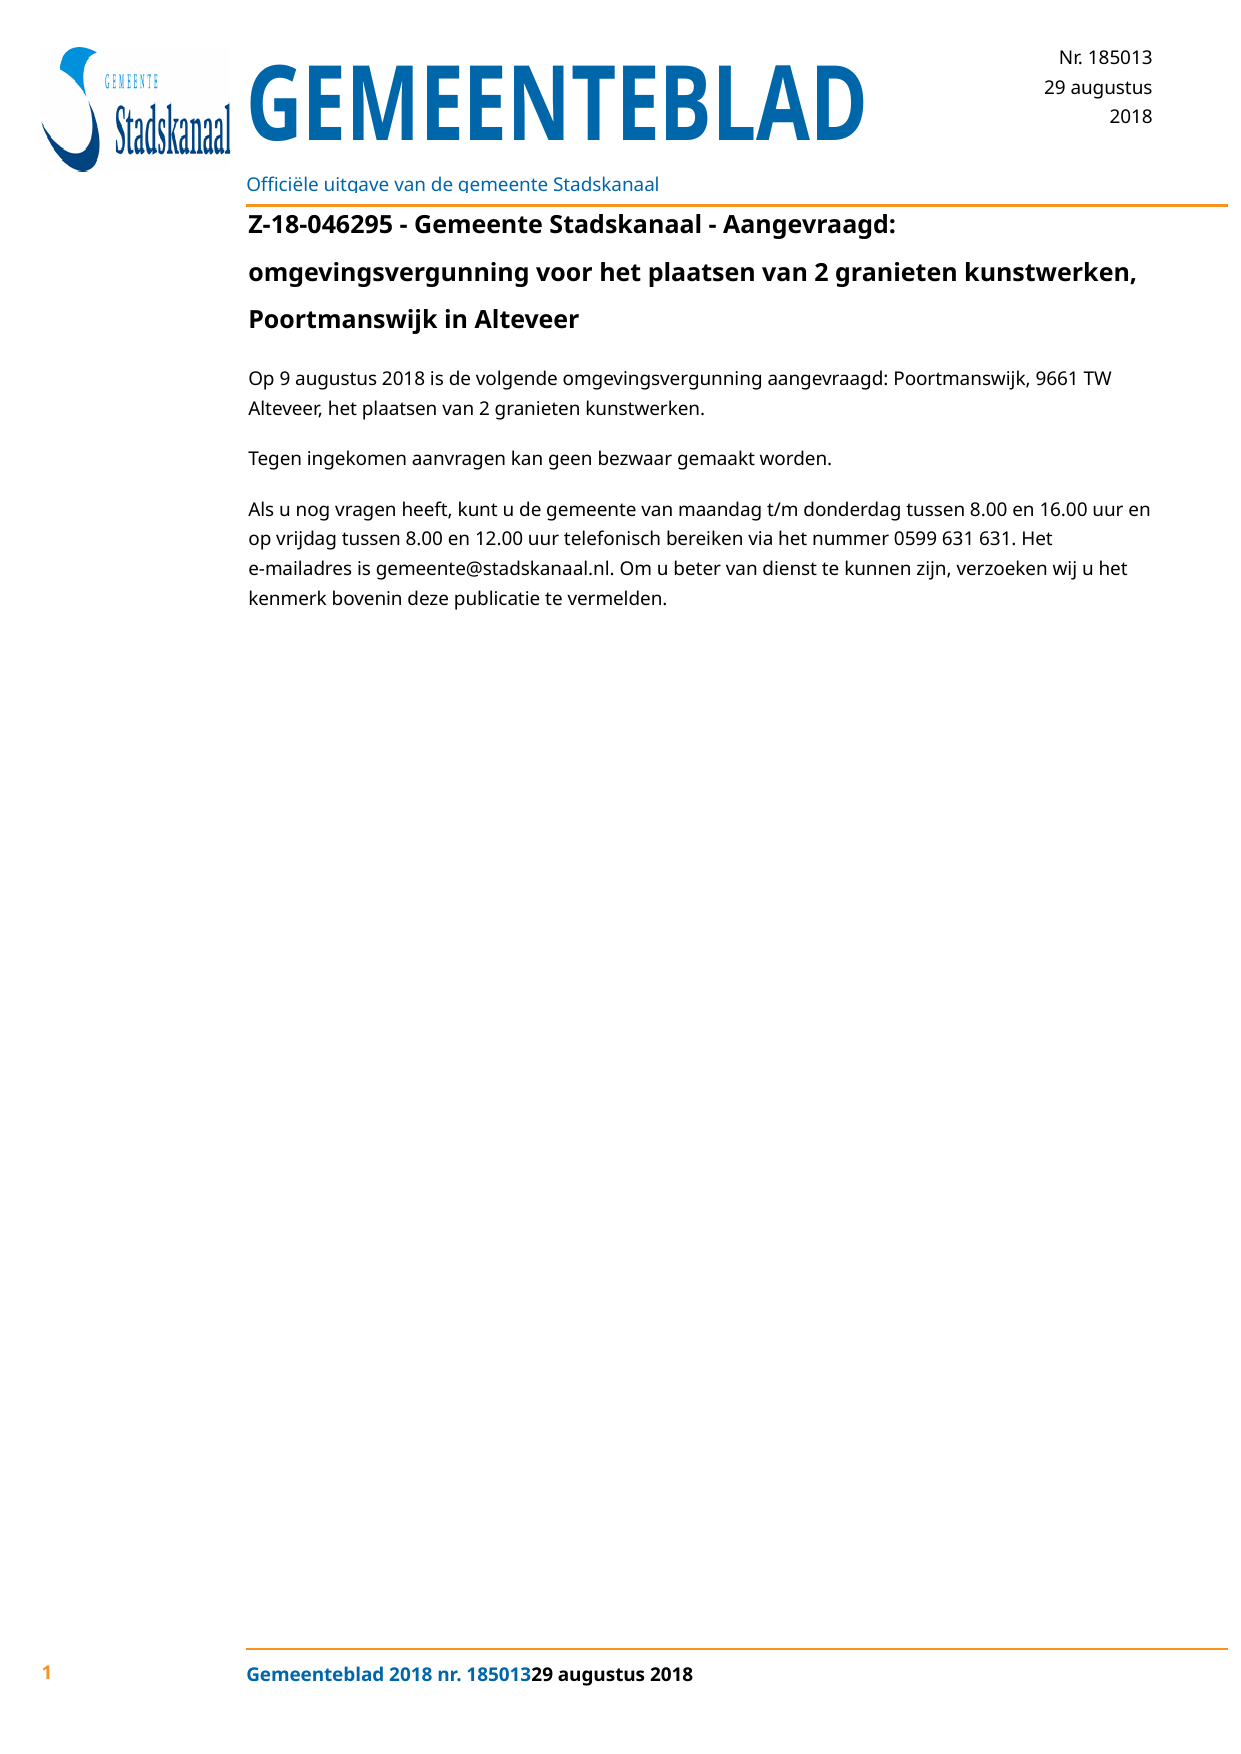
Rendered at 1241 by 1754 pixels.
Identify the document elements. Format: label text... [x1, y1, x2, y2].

text Z-18-046295 - Gemeente Stadskanaal - Aangevraagd: omgevingsvergunning voor het plaatsen van 2 granieten kunstwerken, Poortmanswijk in Alteveer [248, 207, 1152, 336]
picture [41, 47, 231, 172]
text Tegen ingekomen aanvragen kan geen bezwaar gemaakt worden. [248, 446, 1152, 471]
text Als u nog vragen heeft, kunt u de gemeente van maandag t/m donderdag tussen 8.00 en 16.00 uur en op vrijdag tussen 8.00 en 12.00 uur telefonisch bereiken via het nummer 0599 631 631. Het e‑mailadres is gemeente@stadskanaal.nl. Om u beter van dienst te kunnen zijn, verzoeken wij u het kenmerk bovenin deze publicatie te vermelden. [248, 496, 1152, 610]
text Op 9 augustus 2018 is de volgende omgevingsvergunning aangevraagd: Poortmanswijk, 9661 TW Alteveer, het plaatsen van 2 granieten kunstwerken. [248, 366, 1152, 421]
